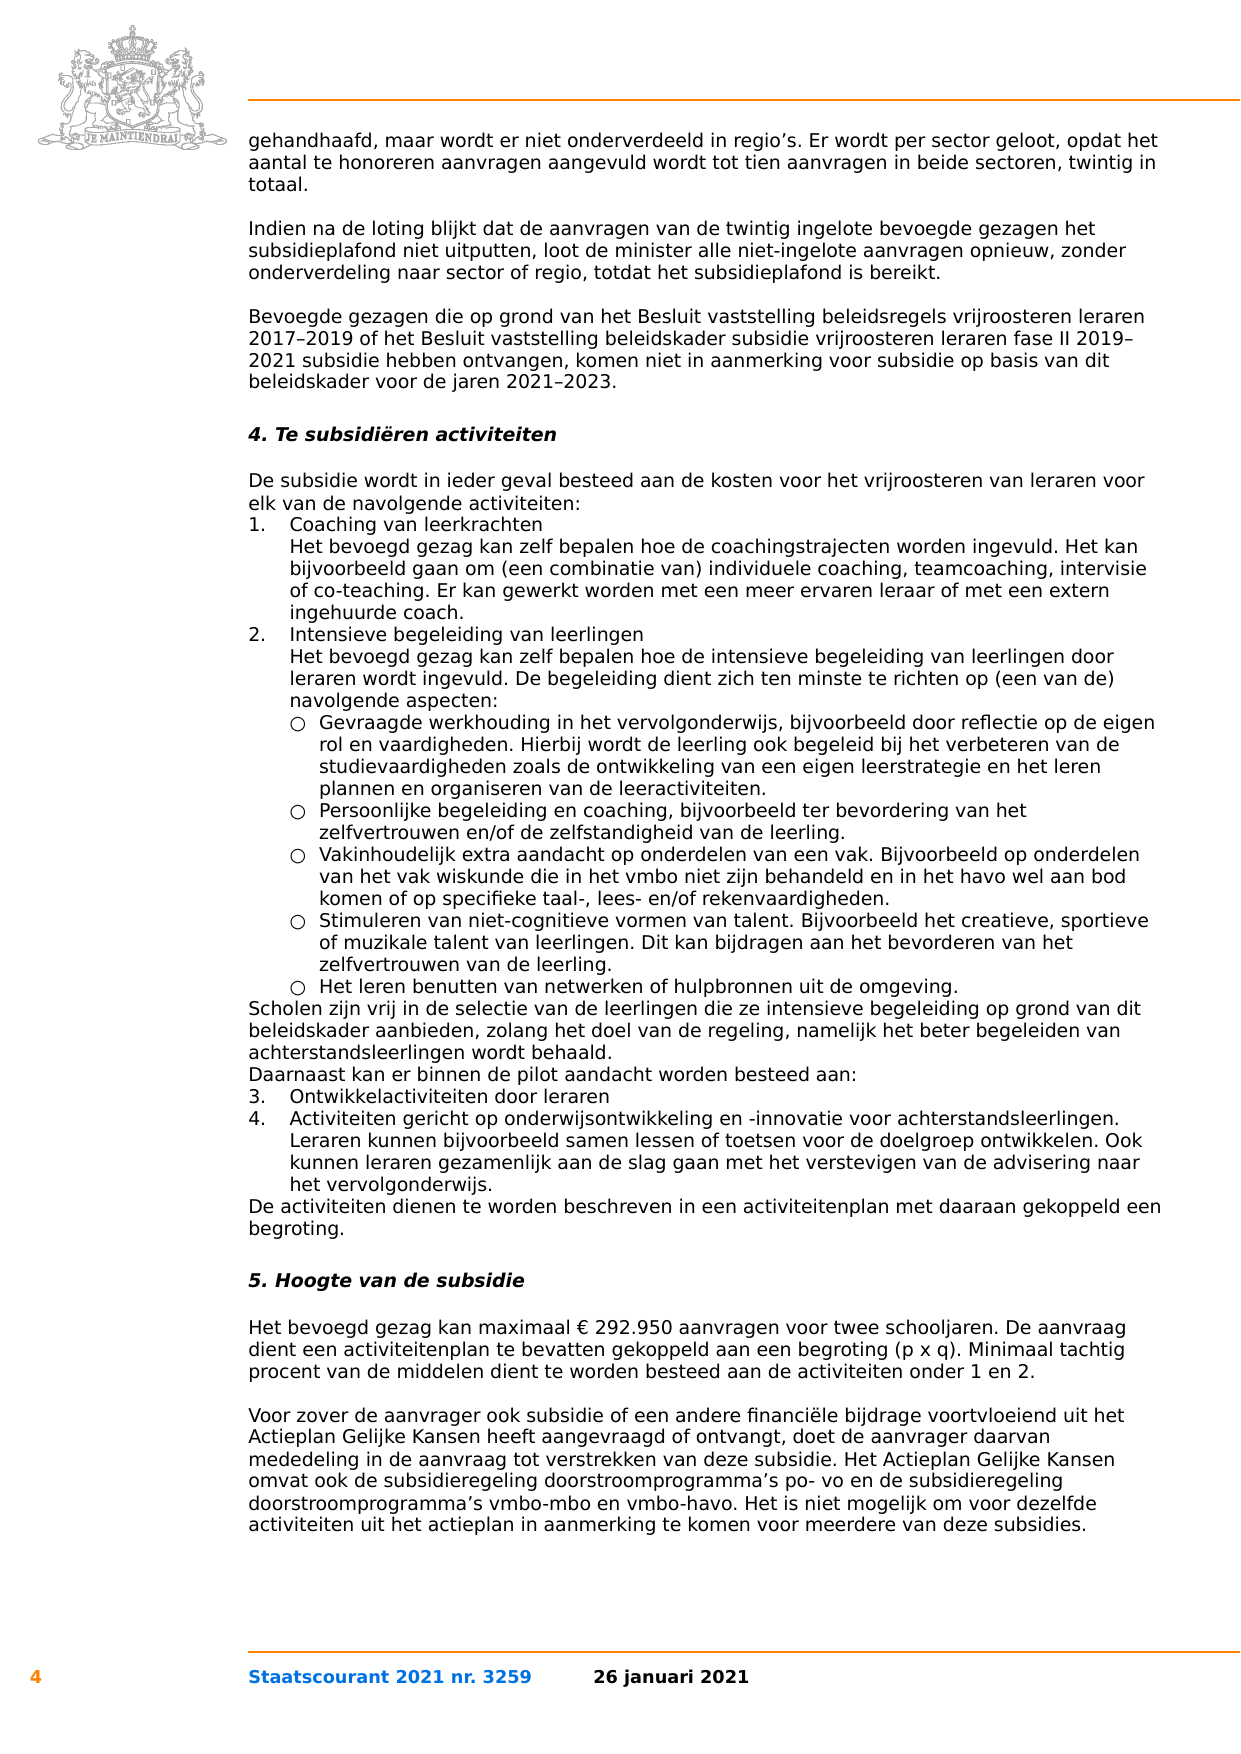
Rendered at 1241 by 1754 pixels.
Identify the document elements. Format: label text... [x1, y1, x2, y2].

text Indien na de loting blijkt dat de aanvragen van de twintig ingelote bevoegde gezagen het subsidieplafond niet uitputten, loot de minister alle niet-ingelote aanvragen opnieuw, zonder onderverdeling naar sector of regio, totdat het subsidieplafond is bereikt. [248, 218, 1163, 284]
text ○ Vakinhoudelijk extra aandacht op onderdelen van een vak. Bijvoorbeeld op onderdelen van het vak wiskunde die in het vmbo niet zijn behandeld en in het havo wel aan bod komen of op specifieke taal-, lees- en/of rekenvaardigheden. [289, 844, 1163, 910]
text De activiteiten dienen te worden beschreven in een activiteitenplan met daaraan gekoppeld een begroting. [248, 1196, 1163, 1240]
text Scholen zijn vrij in de selectie van de leerlingen die ze intensieve begeleiding op grond van dit beleidskader aanbieden, zolang het doel van de regeling, namelijk het beter begeleiden van achterstandsleerlingen wordt behaald. [248, 998, 1163, 1064]
text 2. Intensieve begeleiding van leerlingen [248, 624, 1163, 646]
text Het bevoegd gezag kan maximaal € 292.950 aanvragen voor twee schooljaren. De aanvraag dient een activiteitenplan te bevatten gekoppeld aan een begroting (p x q). Minimaal tachtig procent van de middelen dient te worden besteed aan de activiteiten onder 1 en 2. [248, 1317, 1163, 1383]
text Het bevoegd gezag kan zelf bepalen hoe de coachingstrajecten worden ingevuld. Het kan bijvoorbeeld gaan om (een combinatie van) individuele coaching, teamcoaching, intervisie of co-teaching. Er kan gewerkt worden met een meer ervaren leraar of met een extern ingehuurde coach. [289, 536, 1163, 624]
text 4. Activiteiten gericht op onderwijsontwikkeling en -innovatie voor achterstandsleerlingen. Leraren kunnen bijvoorbeeld samen lessen of toetsen voor de doelgroep ontwikkelen. Ook kunnen leraren gezamenlijk aan de slag gaan met het verstevigen van de advisering naar het vervolgonderwijs. [248, 1108, 1163, 1196]
text Het bevoegd gezag kan zelf bepalen hoe de intensieve begeleiding van leerlingen door leraren wordt ingevuld. De begeleiding dient zich ten minste te richten op (een van de) navolgende aspecten: [289, 646, 1163, 712]
text 1. Coaching van leerkrachten [248, 514, 1163, 536]
text gehandhaafd, maar wordt er niet onderverdeeld in regio’s. Er wordt per sector geloot, opdat het aantal te honoreren aanvragen aangevuld wordt tot tien aanvragen in beide sectoren, twintig in totaal. [248, 130, 1163, 196]
text ○ Gevraagde werkhouding in het vervolgonderwijs, bijvoorbeeld door reflectie op de eigen rol en vaardigheden. Hierbij wordt de leerling ook begeleid bij het verbeteren van de studievaardigheden zoals de ontwikkeling van een eigen leerstrategie en het leren plannen en organiseren van de leeractiviteiten. [289, 712, 1163, 800]
subtitle 4. Te subsidiëren activiteiten [248, 423, 1163, 445]
subtitle 5. Hoogte van de subsidie [248, 1270, 1163, 1292]
text 3. Ontwikkelactiviteiten door leraren [248, 1086, 1163, 1108]
text De subsidie wordt in ieder geval besteed aan de kosten voor het vrijroosteren van leraren voor elk van de navolgende activiteiten: [248, 470, 1163, 514]
text ○ Stimuleren van niet-cognitieve vormen van talent. Bijvoorbeeld het creatieve, sportieve of muzikale talent van leerlingen. Dit kan bijdragen aan het bevorderen van het zelfvertrouwen van de leerling. [289, 910, 1163, 976]
text ○ Het leren benutten van netwerken of hulpbronnen uit de omgeving. [289, 976, 1163, 998]
text Voor zover de aanvrager ook subsidie of een andere financiële bijdrage voortvloeiend uit het Actieplan Gelijke Kansen heeft aangevraagd of ontvangt, doet de aanvrager daarvan mededeling in de aanvraag tot verstrekken van deze subsidie. Het Actieplan Gelijke Kansen omvat ook de subsidieregeling doorstroomprogramma’s po- vo en de subsidieregeling doorstroomprogramma’s vmbo-mbo en vmbo-havo. Het is niet mogelijk om voor dezelfde activiteiten uit het actieplan in aanmerking te komen voor meerdere van deze subsidies. [248, 1404, 1163, 1536]
picture [38, 25, 227, 150]
text Daarnaast kan er binnen de pilot aandacht worden besteed aan: [248, 1064, 1163, 1086]
text ○ Persoonlijke begeleiding en coaching, bijvoorbeeld ter bevordering van het zelfvertrouwen en/of de zelfstandigheid van de leerling. [289, 800, 1163, 844]
text Bevoegde gezagen die op grond van het Besluit vaststelling beleidsregels vrijroosteren leraren 2017–2019 of het Besluit vaststelling beleidskader subsidie vrijroosteren leraren fase II 2019–2021 subsidie hebben ontvangen, komen niet in aanmerking voor subsidie op basis van dit beleidskader voor de jaren 2021–2023. [248, 306, 1163, 393]
